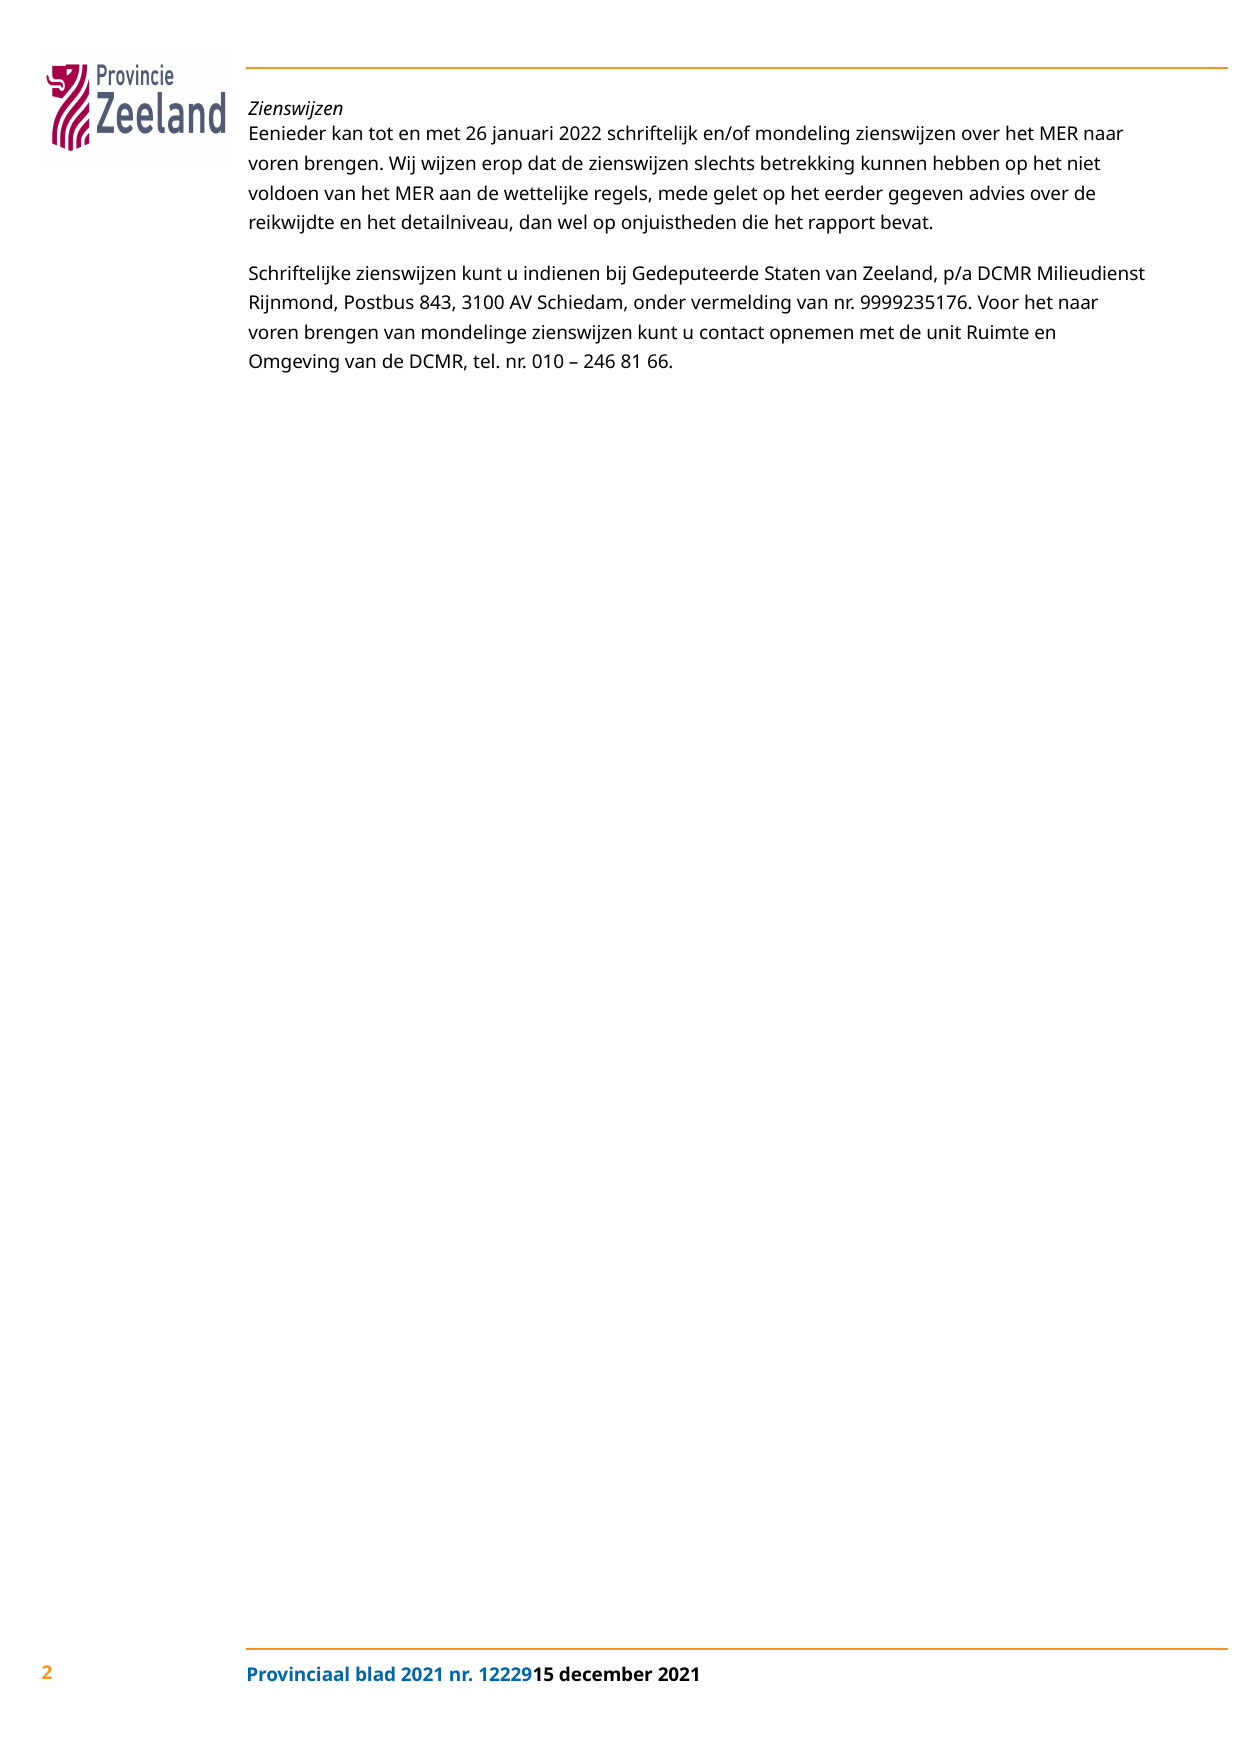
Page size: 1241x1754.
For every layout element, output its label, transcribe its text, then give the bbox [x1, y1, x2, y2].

text Zienswijzen [248, 95, 1152, 121]
picture [41, 47, 231, 172]
text Schriftelijke zienswijzen kunt u indienen bij Gedeputeerde Staten van Zeeland, p/a DCMR Milieudienst Rijnmond, Postbus 843, 3100 AV Schiedam, onder vermelding van nr. 9999235176. Voor het naar voren brengen van mondelinge zienswijzen kunt u contact opnemen met de unit Ruimte en Omgeving van de DCMR, tel. nr. 010 – 246 81 66. [248, 260, 1152, 374]
text Eenieder kan tot en met 26 januari 2022 schriftelijk en/of mondeling zienswijzen over het MER naar voren brengen. Wij wijzen erop dat de zienswijzen slechts betrekking kunnen hebben op het niet voldoen van het MER aan de wettelijke regels, mede gelet op het eerder gegeven advies over de reikwijdte en het detailniveau, dan wel op onjuistheden die het rapport bevat. [248, 121, 1152, 235]
